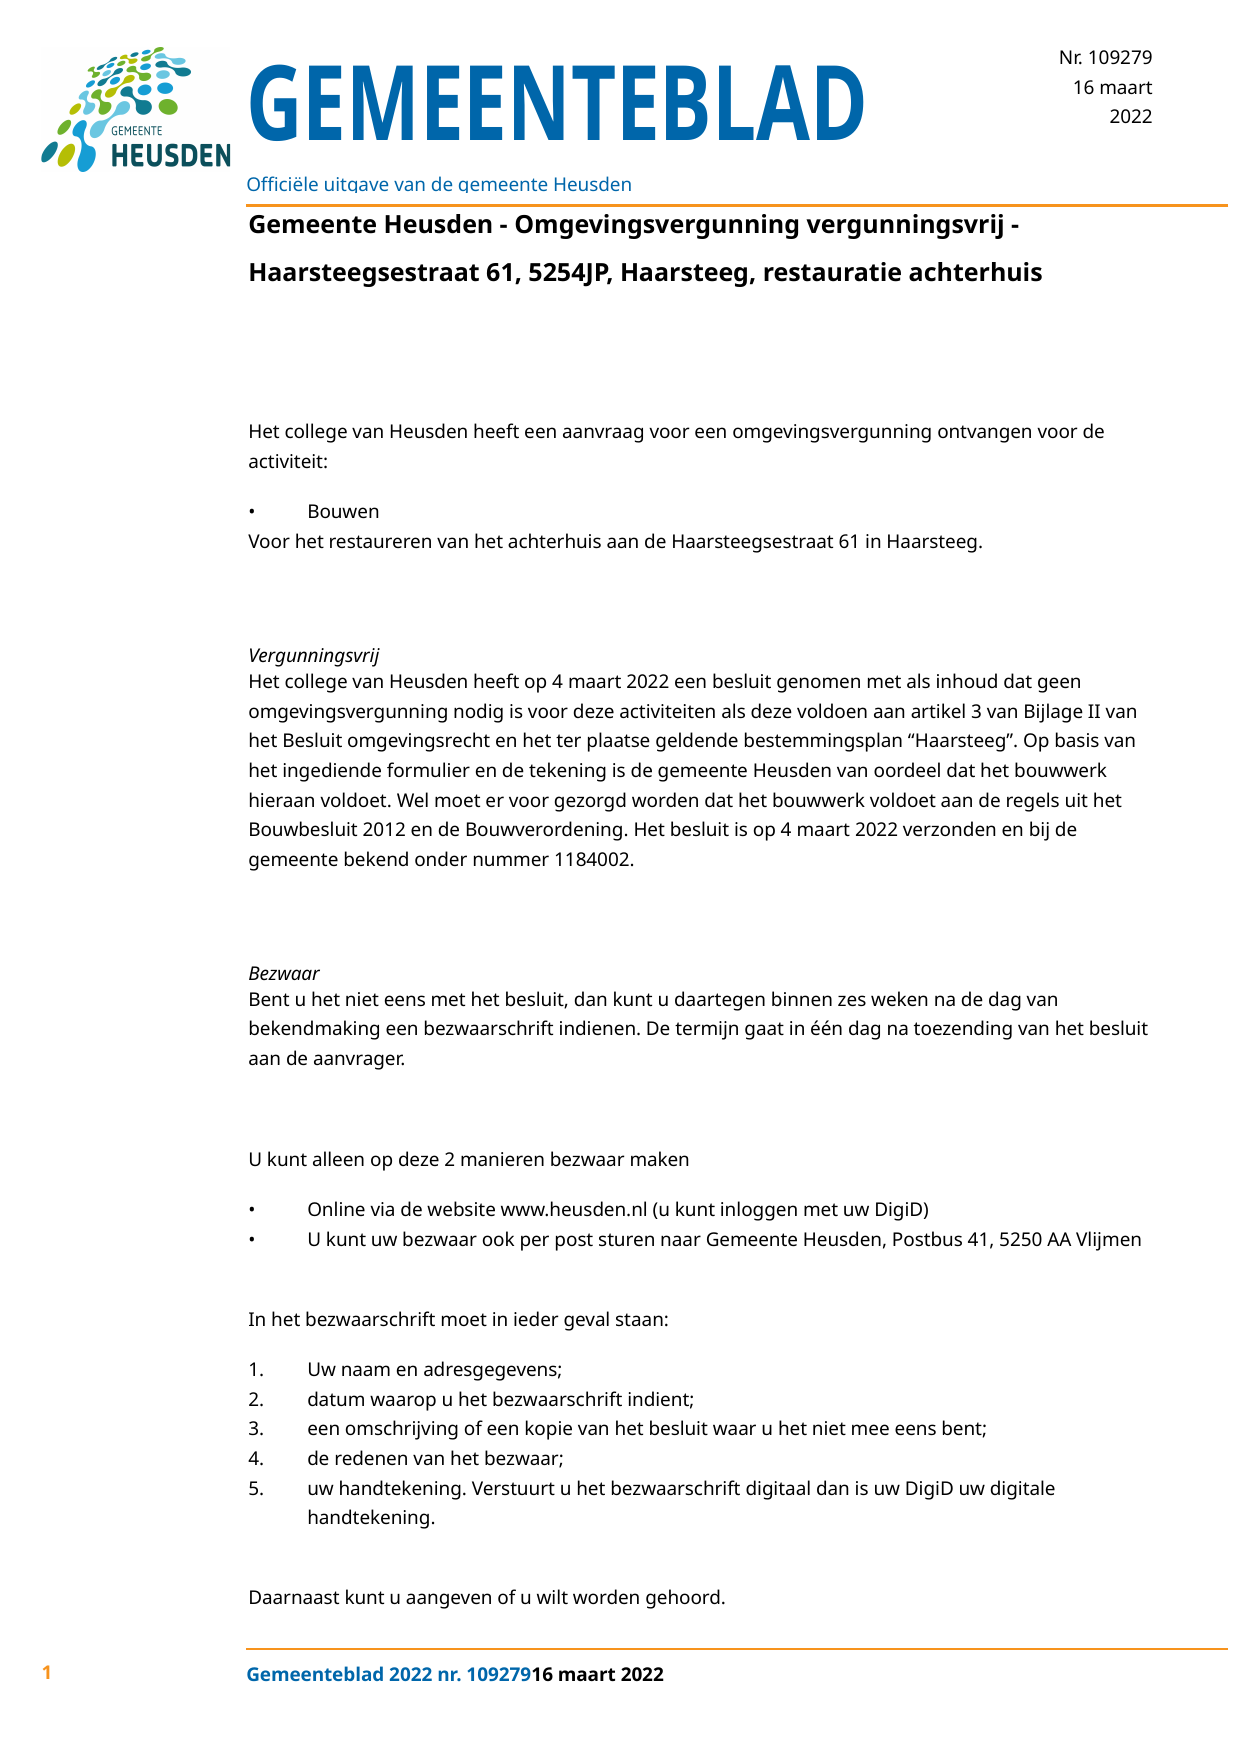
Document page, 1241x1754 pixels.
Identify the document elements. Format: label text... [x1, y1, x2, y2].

text Voor het restaureren van het achterhuis aan de Haarsteegsestraat 61 in Haarsteeg. [248, 528, 1152, 554]
text U kunt alleen op deze 2 manieren bezwaar maken [248, 1146, 1152, 1172]
picture [41, 47, 231, 172]
text Bezwaar [248, 960, 1152, 986]
text Vergunningsvrij [248, 643, 1152, 668]
text Het college van Heusden heeft op 4 maart 2022 een besluit genomen met als inhoud dat geen omgevingsvergunning nodig is voor deze activiteiten als deze voldoen aan artikel 3 van Bijlage II van het Besluit omgevingsrecht en het ter plaatse geldende bestemmingsplan “Haarsteeg”. Op basis van het ingediende formulier en de tekening is de gemeente Heusden van oordeel dat het bouwwerk hieraan voldoet. Wel moet er voor gezorgd worden dat het bouwwerk voldoet aan de regels uit het Bouwbesluit 2012 en de Bouwverordening. Het besluit is op 4 maart 2022 verzonden en bij de gemeente bekend onder nummer 1184002. [248, 668, 1152, 872]
text Daarnaast kunt u aangeven of u wilt worden gehoord. [248, 1584, 1152, 1610]
text Gemeente Heusden - Omgevingsvergunning vergunningsvrij - Haarsteegsestraat 61, 5254JP, Haarsteeg, restauratie achterhuis [248, 207, 1152, 288]
list datum waarop u het bezwaarschrift indient; [248, 1386, 1152, 1412]
text Het college van Heusden heeft een aanvraag voor een omgevingsvergunning ontvangen voor de activiteit: [248, 419, 1152, 474]
list uw handtekening. Verstuurt u het bezwaarschrift digitaal dan is uw DigiD uw digitale handtekening. [248, 1475, 1152, 1530]
list een omschrijving of een kopie van het besluit waar u het niet mee eens bent; [248, 1416, 1152, 1441]
list de redenen van het bezwaar; [248, 1445, 1152, 1471]
list Uw naam en adresgegevens; [248, 1356, 1152, 1382]
text Bent u het niet eens met het besluit, dan kunt u daartegen binnen zes weken na de dag van bekendmaking een bezwaarschrift indienen. De termijn gaat in één dag na toezending van het besluit aan de aanvrager. [248, 986, 1152, 1071]
text In het bezwaarschrift moet in ieder geval staan: [248, 1306, 1152, 1332]
list Bouwen [248, 499, 1152, 524]
list Online via de website www.heusden.nl (u kunt inloggen met uw DigiD) [248, 1196, 1152, 1222]
list U kunt uw bezwaar ook per post sturen naar Gemeente Heusden, Postbus 41, 5250 AA Vlijmen [248, 1226, 1152, 1252]
